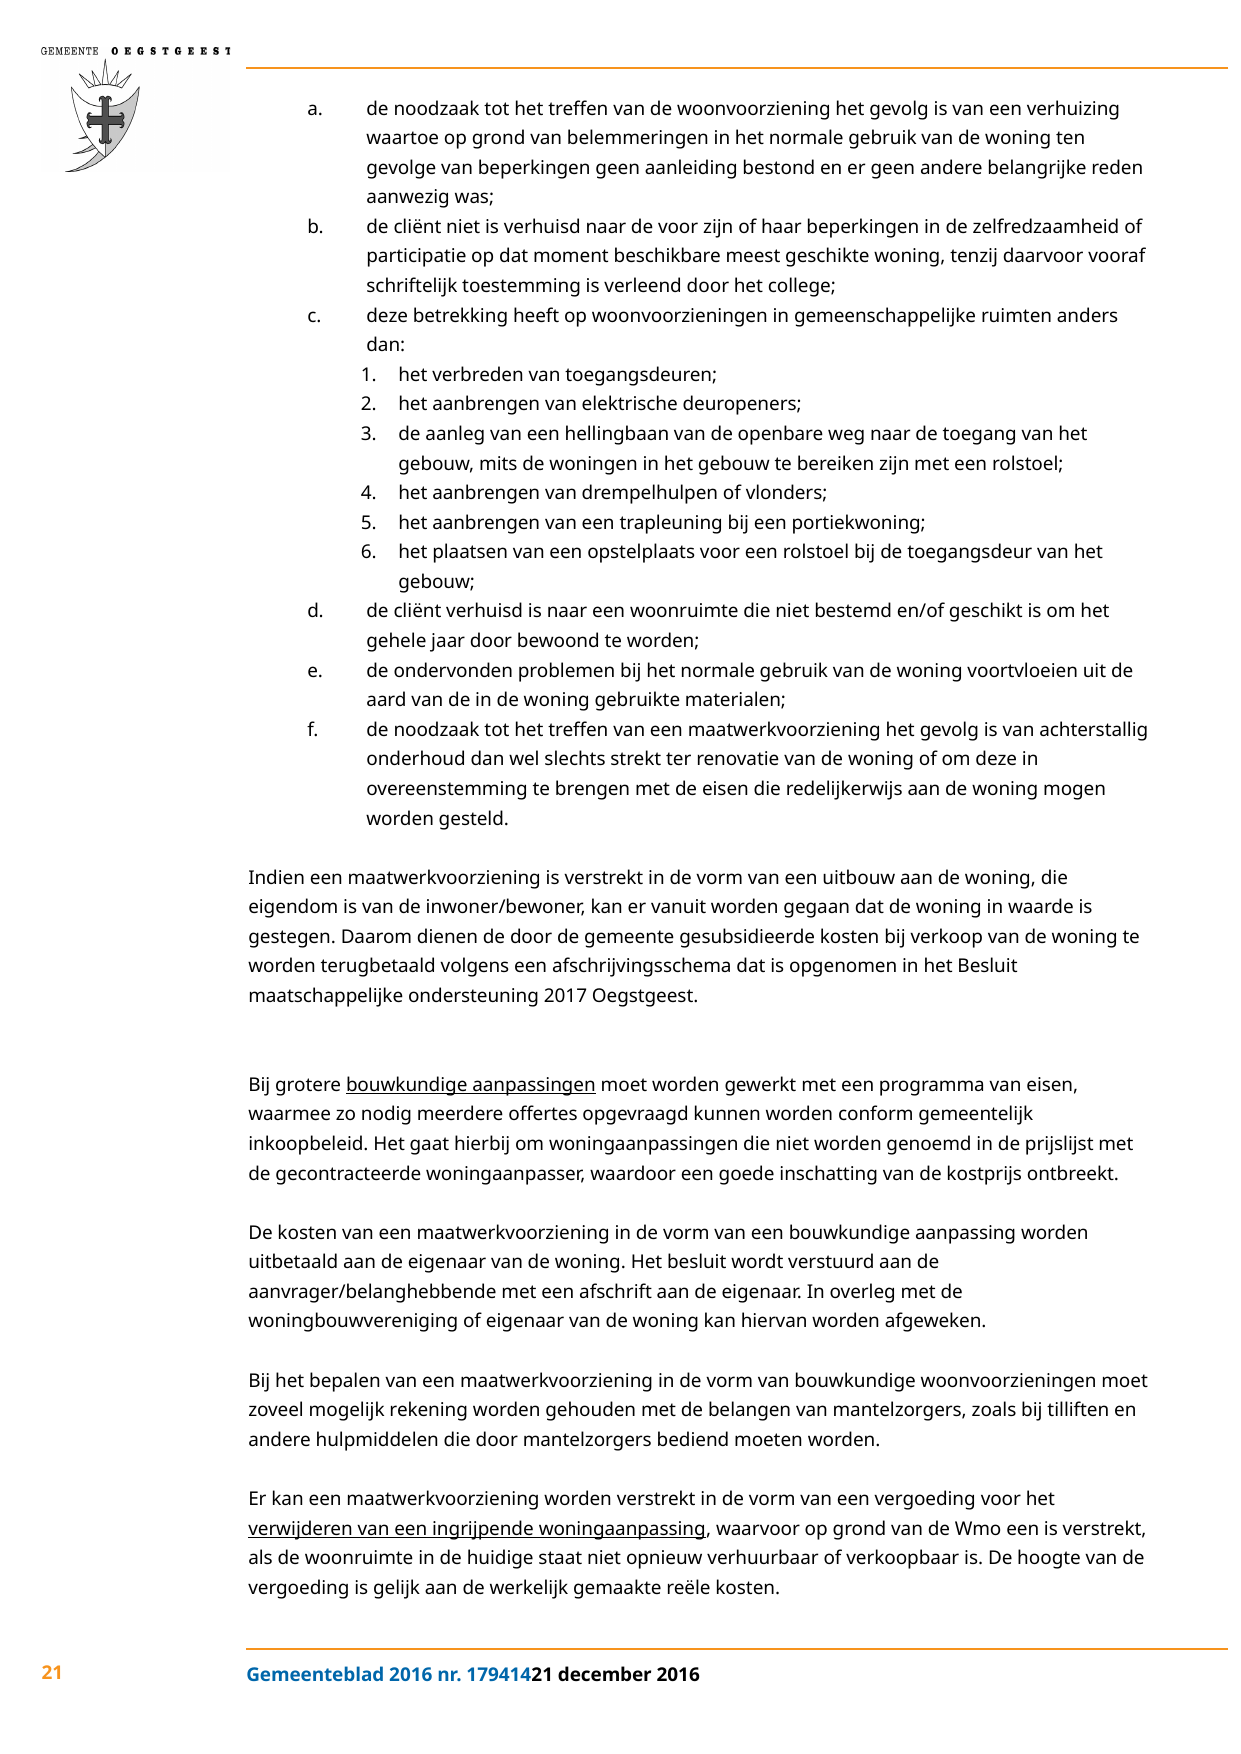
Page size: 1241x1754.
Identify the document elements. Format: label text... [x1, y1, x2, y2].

list het aanbrengen van elektrische deuropeners; [361, 391, 1152, 416]
list het plaatsen van een opstelplaats voor een rolstoel bij de toegangsdeur van het gebouw; [361, 538, 1152, 594]
list het aanbrengen van drempelhulpen of vlonders; [361, 479, 1152, 505]
list het aanbrengen van een trapleuning bij een portiekwoning; [361, 509, 1152, 535]
text Er kan een maatwerkvoorziening worden verstrekt in de vorm van een vergoeding voor het verwijderen van een ingrijpende woningaanpassing, waarvoor op grond van de Wmo een is verstrekt, als de woonruimte in de huidige staat niet opnieuw verhuurbaar of verkoopbaar is. De hoogte van de vergoeding is gelijk aan de werkelijk gemaakte reële kosten. [248, 1485, 1152, 1600]
list de noodzaak tot het treffen van een maatwerkvoorziening het gevolg is van achterstallig onderhoud dan wel slechts strekt ter renovatie van de woning of om deze in overeenstemming te brengen met de eisen die redelijkerwijs aan de woning mogen worden gesteld. [307, 716, 1152, 831]
list het verbreden van toegangsdeuren; [361, 361, 1152, 387]
list de cliënt niet is verhuisd naar de voor zijn of haar beperkingen in de zelfredzaamheid of participatie op dat moment beschikbare meest geschikte woning, tenzij daarvoor vooraf schriftelijk toestemming is verleend door het college; [307, 213, 1152, 298]
text Bij grotere bouwkundige aanpassingen moet worden gewerkt met een programma van eisen, waarmee zo nodig meerdere offertes opgevraagd kunnen worden conform gemeentelijk inkoopbeleid. Het gaat hierbij om woningaanpassingen die niet worden genoemd in de prijslijst met de gecontracteerde woningaanpasser, waardoor een goede inschatting van de kostprijs ontbreekt. [248, 1071, 1152, 1186]
text Indien een maatwerkvoorziening is verstrekt in de vorm van een uitbouw aan de woning, die eigendom is van de inwoner/bewoner, kan er vanuit worden gegaan dat de woning in waarde is gestegen. Daarom dienen de door de gemeente gesubsidieerde kosten bij verkoop van de woning te worden terugbetaald volgens een afschrijvingsschema dat is opgenomen in het Besluit maatschappelijke ondersteuning 2017 Oegstgeest. [248, 864, 1152, 1008]
list deze betrekking heeft op woonvoorzieningen in gemeenschappelijke ruimten anders dan: [307, 302, 1152, 357]
text Bij het bepalen van een maatwerkvoorziening in de vorm van bouwkundige woonvoorzieningen moet zoveel mogelijk rekening worden gehouden met de belangen van mantelzorgers, zoals bij tilliften en andere hulpmiddelen die door mantelzorgers bediend moeten worden. [248, 1367, 1152, 1452]
list de ondervonden problemen bij het normale gebruik van de woning voortvloeien uit de aard van de in de woning gebruikte materialen; [307, 657, 1152, 712]
list de aanleg van een hellingbaan van de openbare weg naar de toegang van het gebouw, mits de woningen in het gebouw te bereiken zijn met een rolstoel; [361, 420, 1152, 476]
text De kosten van een maatwerkvoorziening in de vorm van een bouwkundige aanpassing worden uitbetaald aan de eigenaar van de woning. Het besluit wordt verstuurd aan de aanvrager/belanghebbende met een afschrift aan de eigenaar. In overleg met de woningbouwvereniging of eigenaar van de woning kan hiervan worden afgeweken. [248, 1219, 1152, 1333]
list de noodzaak tot het treffen van de woonvoorziening het gevolg is van een verhuizing waartoe op grond van belemmeringen in het normale gebruik van de woning ten gevolge van beperkingen geen aanleiding bestond en er geen andere belangrijke reden aanwezig was; [307, 95, 1152, 209]
picture [41, 47, 231, 172]
list de cliënt verhuisd is naar een woonruimte die niet bestemd en/of geschikt is om het gehele jaar door bewoond te worden; [307, 598, 1152, 653]
